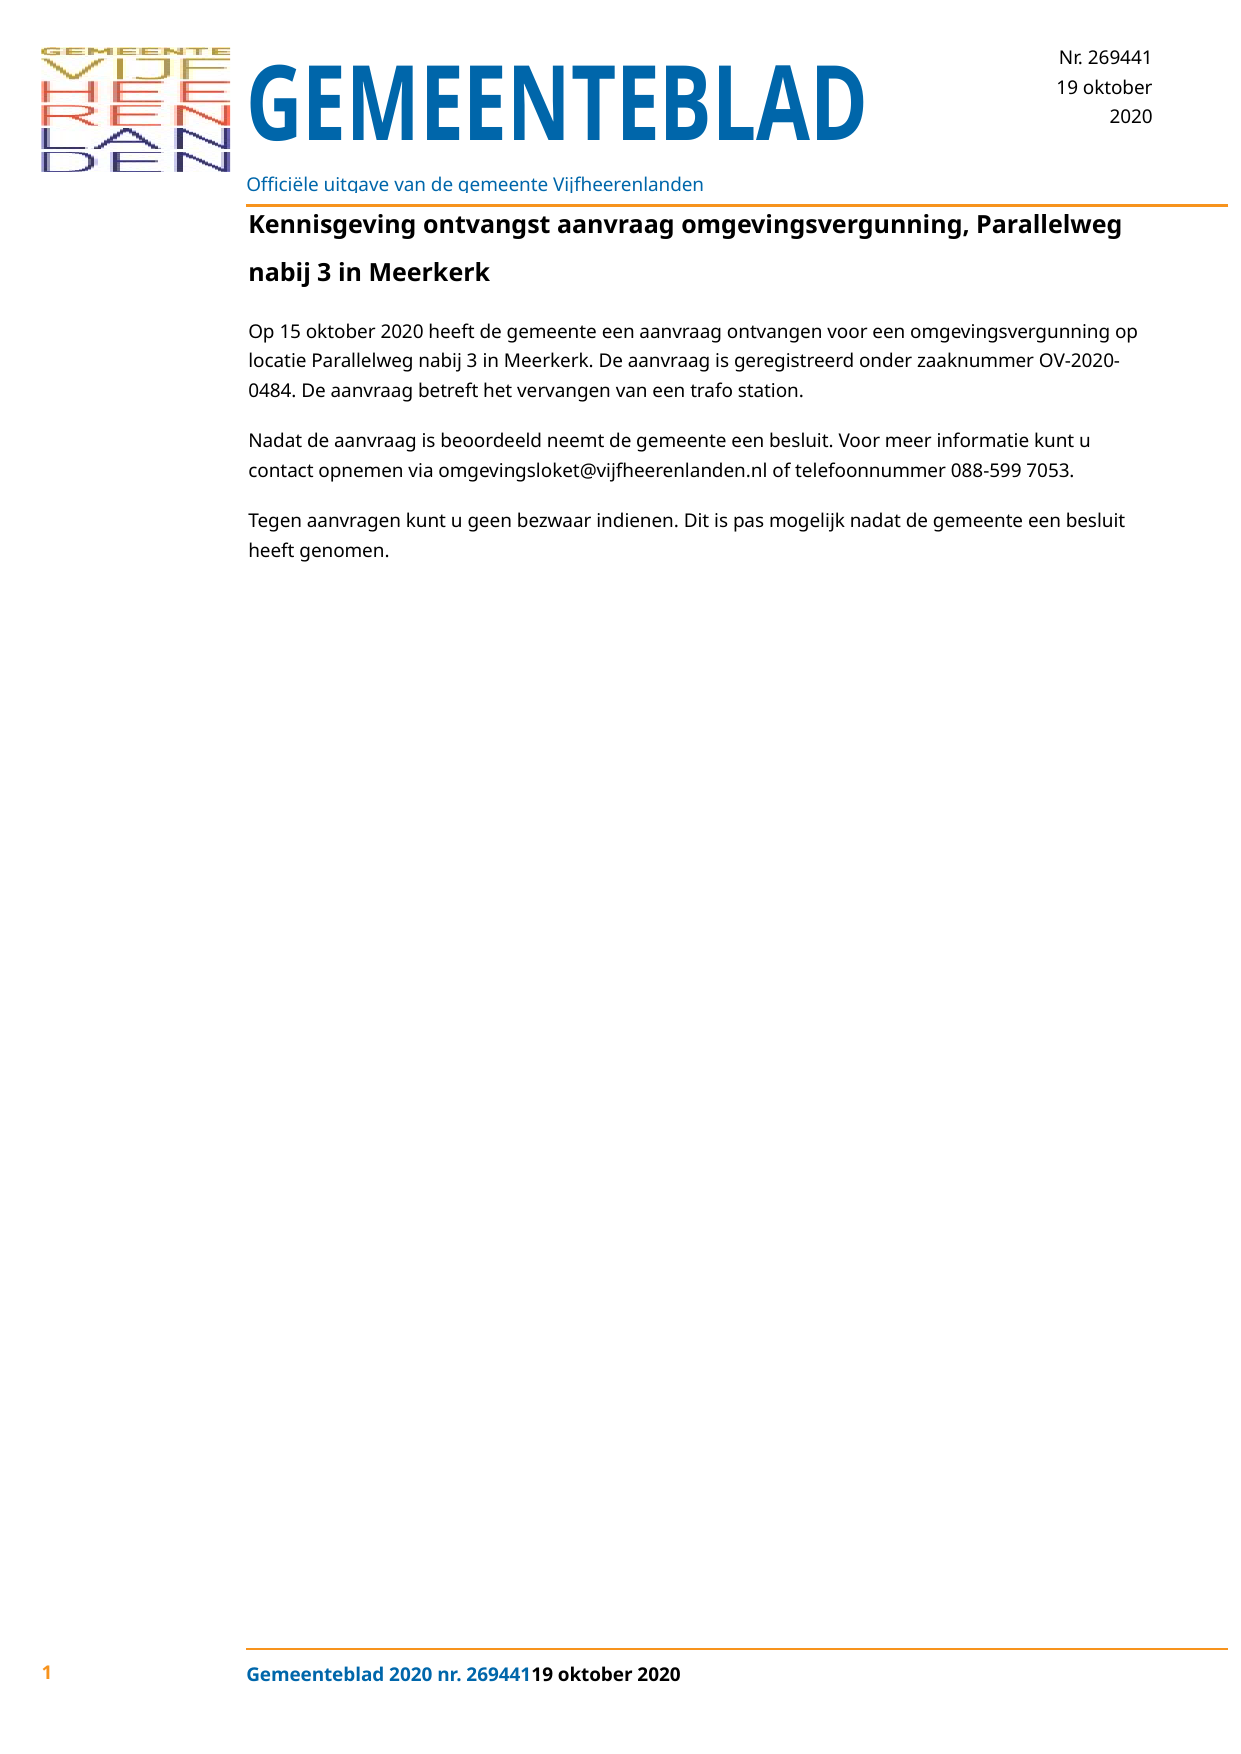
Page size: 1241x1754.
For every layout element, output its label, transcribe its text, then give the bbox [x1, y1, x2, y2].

picture [41, 47, 231, 172]
text Op 15 oktober 2020 heeft de gemeente een aanvraag ontvangen voor een omgevingsvergunning op locatie Parallelweg nabij 3 in Meerkerk. De aanvraag is geregistreerd onder zaaknummer OV-2020-0484. De aanvraag betreft het vervangen van een trafo station. [248, 318, 1152, 403]
text Nadat de aanvraag is beoordeeld neemt de gemeente een besluit. Voor meer informatie kunt u contact opnemen via omgevingsloket@vijfheerenlanden.nl of telefoonnummer 088-599 7053. [248, 427, 1152, 483]
text Kennisgeving ontvangst aanvraag omgevingsvergunning, Parallelweg nabij 3 in Meerkerk [248, 207, 1152, 288]
text Tegen aanvragen kunt u geen bezwaar indienen. Dit is pas mogelijk nadat de gemeente een besluit heeft genomen. [248, 507, 1152, 563]
